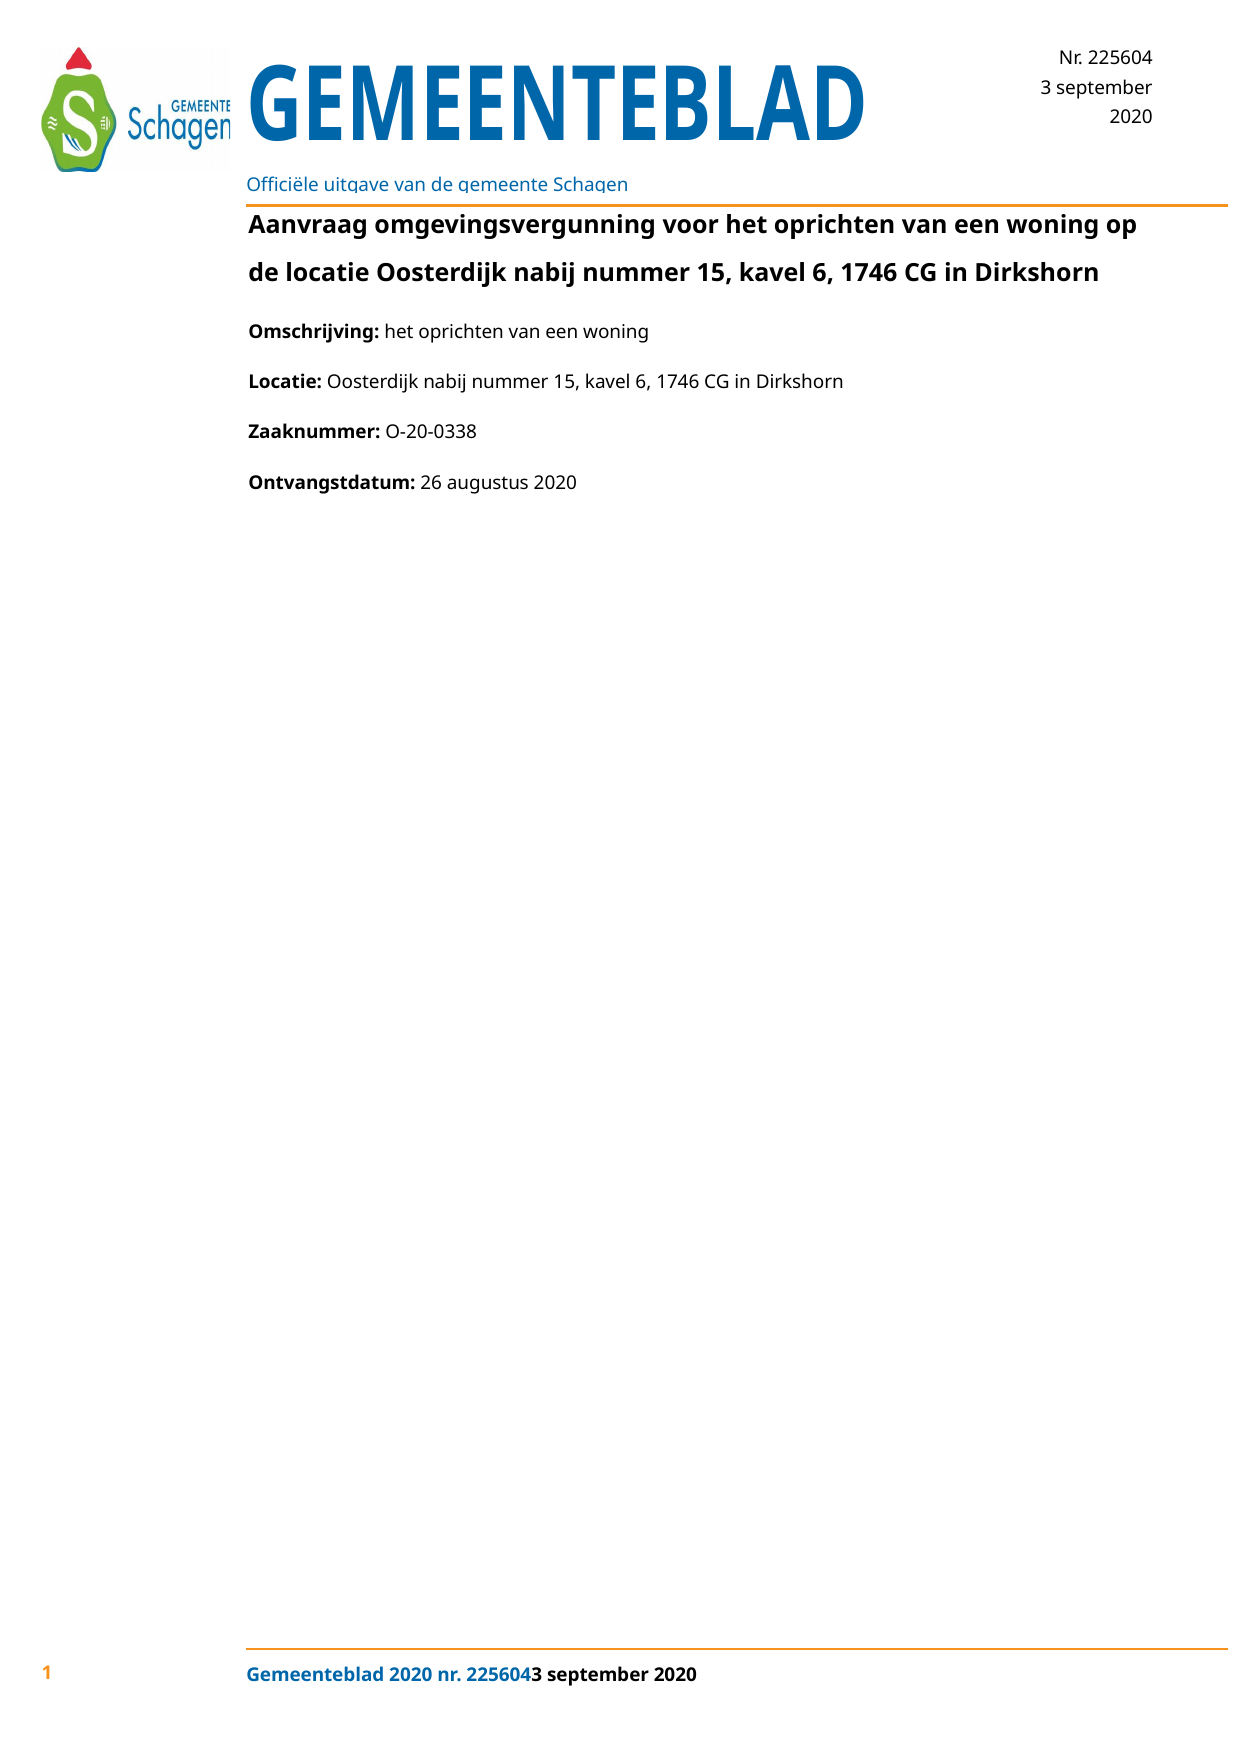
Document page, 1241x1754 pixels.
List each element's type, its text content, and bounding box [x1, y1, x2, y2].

text Zaaknummer: O-20-0338 [248, 419, 1152, 444]
text Omschrijving: het oprichten van een woning [248, 318, 1152, 344]
text Aanvraag omgevingsvergunning voor het oprichten van een woning op de locatie Oosterdijk nabij nummer 15, kavel 6, 1746 CG in Dirkshorn [248, 207, 1152, 288]
picture [41, 47, 231, 172]
text Locatie: Oosterdijk nabij nummer 15, kavel 6, 1746 CG in Dirkshorn [248, 368, 1152, 394]
text Ontvangstdatum: 26 augustus 2020 [248, 469, 1152, 495]
